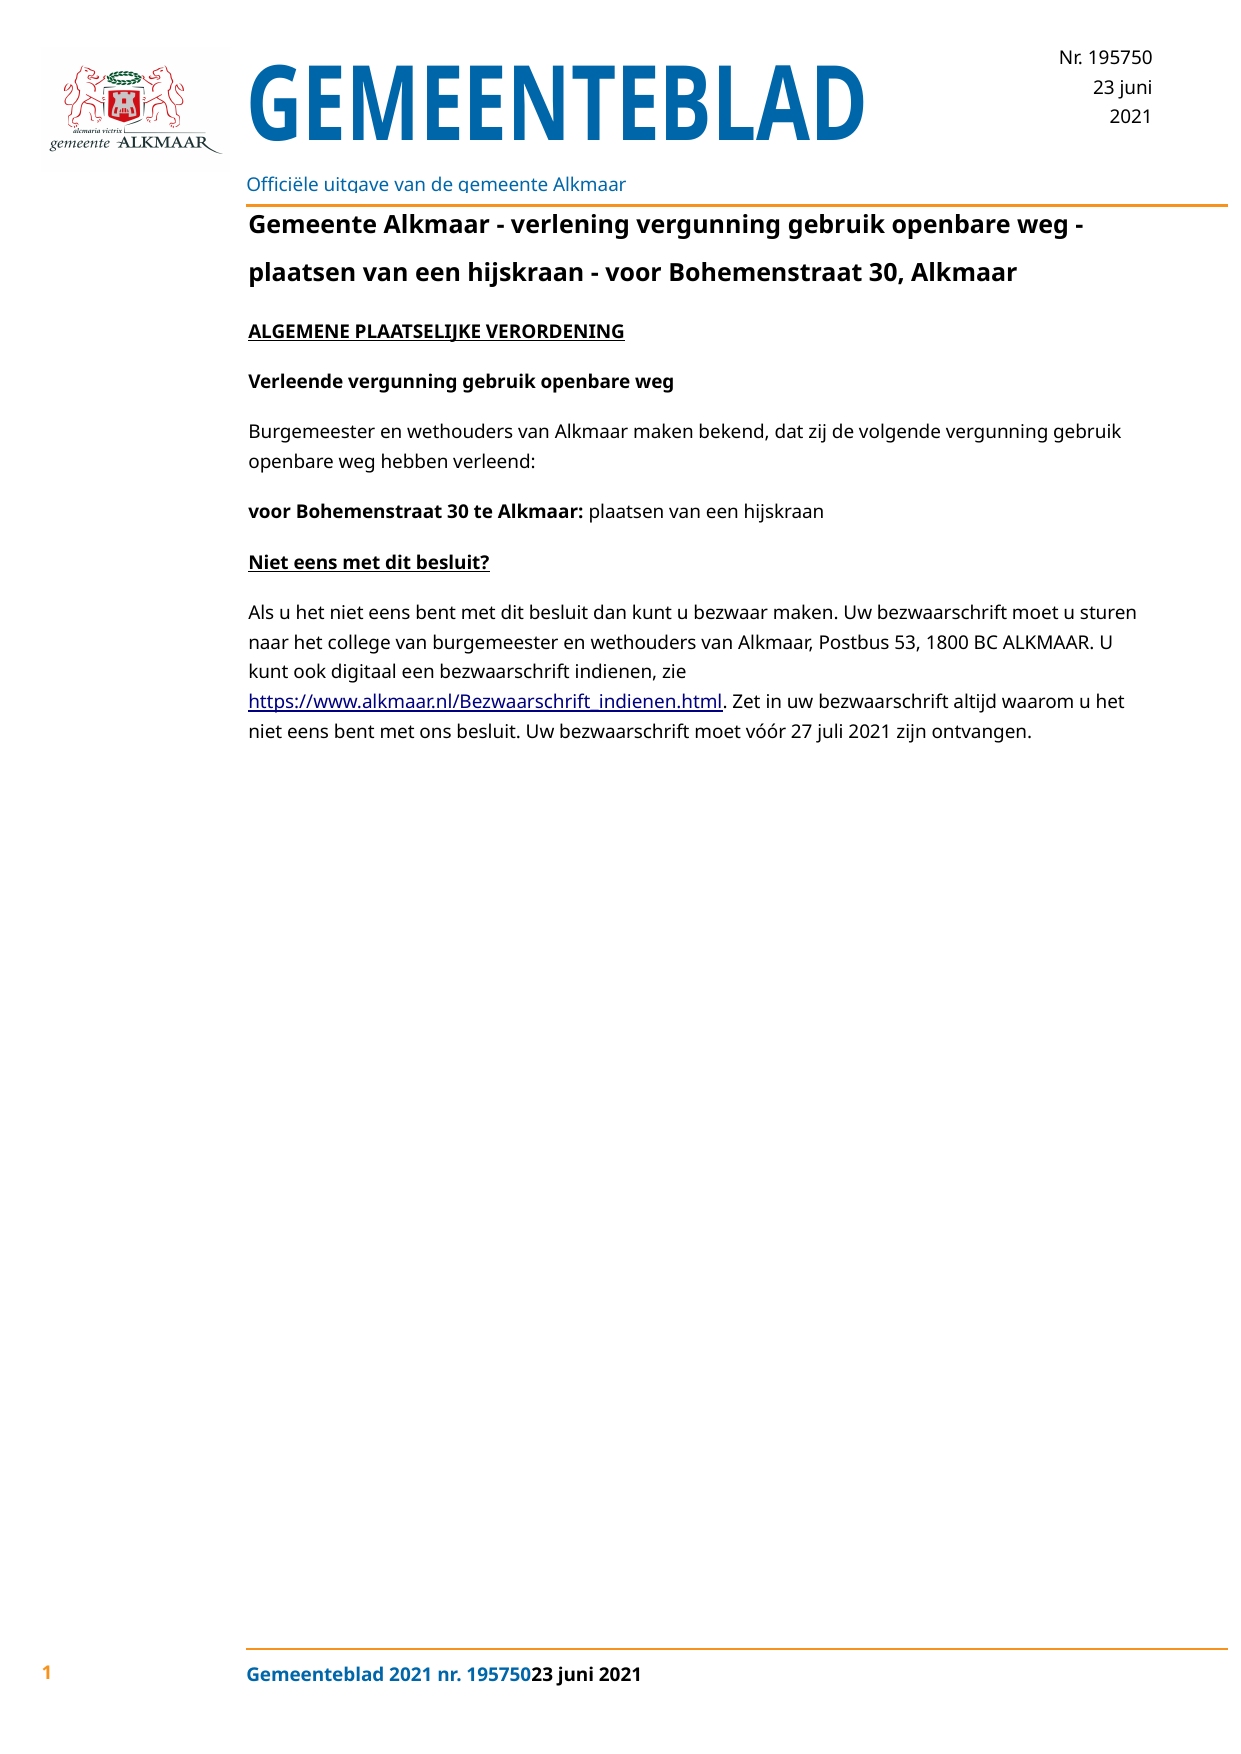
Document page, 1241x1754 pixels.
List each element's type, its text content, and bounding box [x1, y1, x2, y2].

text Burgemeester en wethouders van Alkmaar maken bekend, dat zij de volgende vergunning gebruik openbare weg hebben verleend: [248, 419, 1152, 474]
text voor Bohemenstraat 30 te Alkmaar: plaatsen van een hijskraan [248, 499, 1152, 524]
picture [41, 47, 231, 172]
text Niet eens met dit besluit? [248, 549, 1152, 575]
text ALGEMENE PLAATSELIJKE VERORDENING [248, 318, 1152, 344]
text Verleende vergunning gebruik openbare weg [248, 368, 1152, 394]
text Gemeente Alkmaar - verlening vergunning gebruik openbare weg - plaatsen van een hijskraan - voor Bohemenstraat 30, Alkmaar [248, 207, 1152, 288]
text Als u het niet eens bent met dit besluit dan kunt u bezwaar maken. Uw bezwaarschrift moet u sturen naar het college van burgemeester en wethouders van Alkmaar, Postbus 53, 1800 BC ALKMAAR. U kunt ook digitaal een bezwaarschrift indienen, zie https://www.alkmaar.nl/Bezwaarschrift_indienen.html. Zet in uw bezwaarschrift altijd waarom u het niet eens bent met ons besluit. Uw bezwaarschrift moet vóór 27 juli 2021 zijn ontvangen. [248, 599, 1152, 744]
